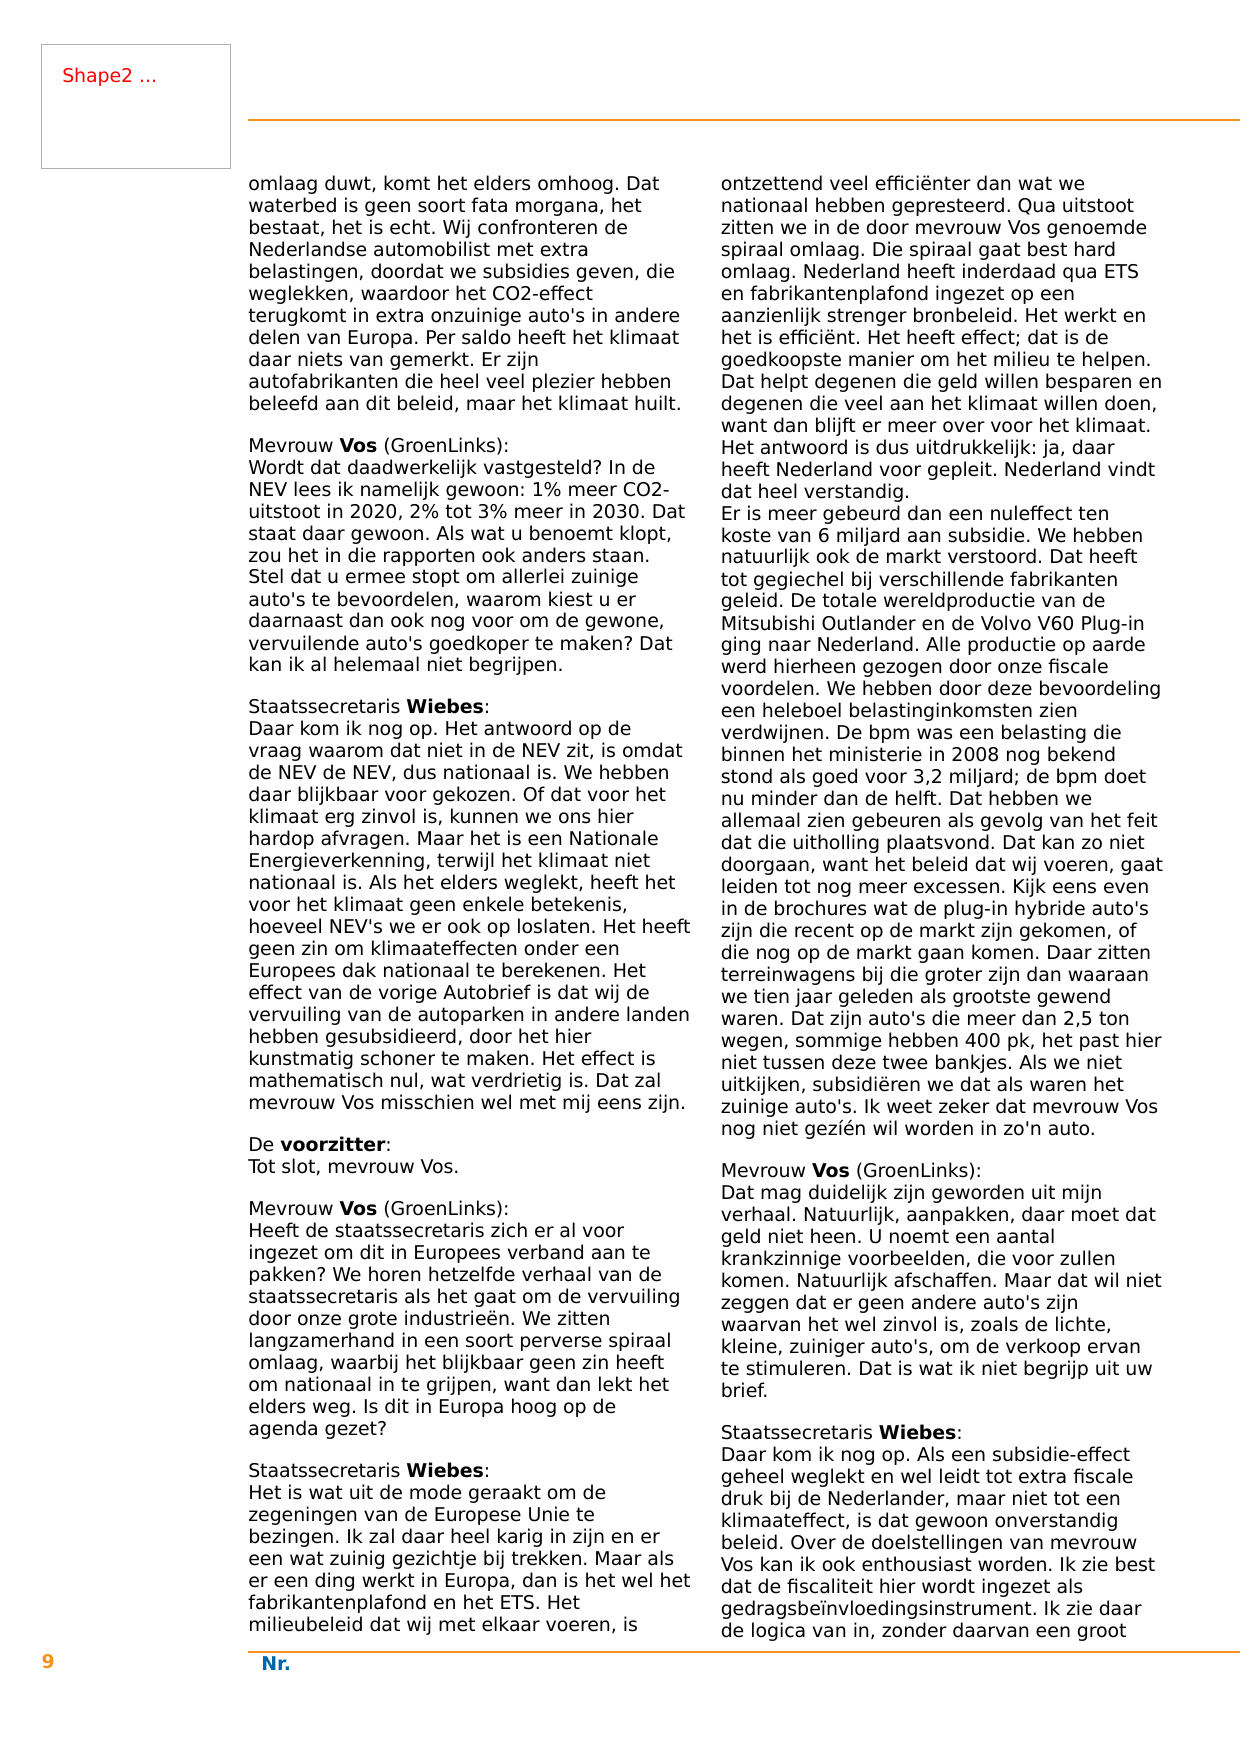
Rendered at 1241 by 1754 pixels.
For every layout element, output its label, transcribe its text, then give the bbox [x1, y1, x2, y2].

text De voorzitter: [248, 1134, 691, 1156]
text Staatssecretaris Wiebes: [721, 1422, 1163, 1444]
text Tot slot, mevrouw Vos. [248, 1156, 691, 1178]
text Mevrouw Vos (GroenLinks): [721, 1160, 1163, 1182]
text Staatssecretaris Wiebes: [248, 1460, 691, 1482]
text Wordt dat daadwerkelijk vastgesteld? In de NEV lees ik namelijk gewoon: 1% meer CO2-uitstoot in 2020, 2% tot 3% meer in 2030. Dat staat daar gewoon. Als wat u benoemt klopt, zou het in die rapporten ook anders staan. [248, 457, 691, 566]
text Er is meer gebeurd dan een nuleffect ten koste van 6 miljard aan subsidie. We hebben natuurlijk ook de markt verstoord. Dat heeft tot gegiechel bij verschillende fabrikanten geleid. De totale wereldproductie van de Mitsubishi Outlander en de Volvo V60 Plug-in ging naar Nederland. Alle productie op aarde werd hierheen gezogen door onze fiscale voordelen. We hebben door deze bevoordeling een heleboel belastinginkomsten zien verdwijnen. De bpm was een belasting die binnen het ministerie in 2008 nog bekend stond als goed voor 3,2 miljard; de bpm doet nu minder dan de helft. Dat hebben we allemaal zien gebeuren als gevolg van het feit dat die uitholling plaatsvond. Dat kan zo niet doorgaan, want het beleid dat wij voeren, gaat leiden tot nog meer excessen. Kijk eens even in de brochures wat de plug-in hybride auto's zijn die recent op de markt zijn gekomen, of die nog op de markt gaan komen. Daar zitten terreinwagens bij die groter zijn dan waaraan we tien jaar geleden als grootste gewend waren. Dat zijn auto's die meer dan 2,5 ton wegen, sommige hebben 400 pk, het past hier niet tussen deze twee bankjes. Als we niet uitkijken, subsidiëren we dat als waren het zuinige auto's. Ik weet zeker dat mevrouw Vos nog niet gezíén wil worden in zo'n auto. [721, 502, 1163, 1140]
text Heeft de staatssecretaris zich er al voor ingezet om dit in Europees verband aan te pakken? We horen hetzelfde verhaal van de staatssecretaris als het gaat om de vervuiling door onze grote industrieën. We zitten langzamerhand in een soort perverse spiraal omlaag, waarbij het blijkbaar geen zin heeft om nationaal in te grijpen, want dan lekt het elders weg. Is dit in Europa hoog op de agenda gezet? [248, 1220, 691, 1440]
text Stel dat u ermee stopt om allerlei zuinige auto's te bevoordelen, waarom kiest u er daarnaast dan ook nog voor om de gewone, vervuilende auto's goedkoper te maken? Dat kan ik al helemaal niet begrijpen. [248, 566, 691, 676]
text Mevrouw Vos (GroenLinks): [248, 1198, 691, 1220]
text Mevrouw Vos (GroenLinks): [248, 434, 691, 457]
text Daar kom ik nog op. Als een subsidie-effect geheel weglekt en wel leidt tot extra fiscale druk bij de Nederlander, maar niet tot een klimaateffect, is dat gewoon onverstandig beleid. Over de doelstellingen van mevrouw Vos kan ik ook enthousiast worden. Ik zie best dat de fiscaliteit hier wordt ingezet als gedragsbeïnvloedingsinstrument. Ik zie daar de logica van in, zonder daarvan een groot [721, 1444, 1163, 1641]
text Dat mag duidelijk zijn geworden uit mijn verhaal. Natuurlijk, aanpakken, daar moet dat geld niet heen. U noemt een aantal krankzinnige voorbeelden, die voor zullen komen. Natuurlijk afschaffen. Maar dat wil niet zeggen dat er geen andere auto's zijn waarvan het wel zinvol is, zoals de lichte, kleine, zuiniger auto's, om de verkoop ervan te stimuleren. Dat is wat ik niet begrijp uit uw brief. [721, 1182, 1163, 1402]
text Staatssecretaris Wiebes: [248, 696, 691, 718]
text omlaag duwt, komt het elders omhoog. Dat waterbed is geen soort fata morgana, het bestaat, het is echt. Wij confronteren de Nederlandse automobilist met extra belastingen, doordat we subsidies geven, die weglekken, waardoor het CO2-effect terugkomt in extra onzuinige auto's in andere delen van Europa. Per saldo heeft het klimaat daar niets van gemerkt. Er zijn autofabrikanten die heel veel plezier hebben beleefd aan dit beleid, maar het klimaat huilt. [248, 173, 691, 414]
text Daar kom ik nog op. Het antwoord op de vraag waarom dat niet in de NEV zit, is omdat de NEV de NEV, dus nationaal is. We hebben daar blijkbaar voor gekozen. Of dat voor het klimaat erg zinvol is, kunnen we ons hier hardop afvragen. Maar het is een Nationale Energieverkenning, terwijl het klimaat niet nationaal is. Als het elders weglekt, heeft het voor het klimaat geen enkele betekenis, hoeveel NEV's we er ook op loslaten. Het heeft geen zin om klimaateffecten onder een Europees dak nationaal te berekenen. Het effect van de vorige Autobrief is dat wij de vervuiling van de autoparken in andere landen hebben gesubsidieerd, door het hier kunstmatig schoner te maken. Het effect is mathematisch nul, wat verdrietig is. Dat zal mevrouw Vos misschien wel met mij eens zijn. [248, 718, 691, 1114]
text Het is wat uit de mode geraakt om de zegeningen van de Europese Unie te bezingen. Ik zal daar heel karig in zijn en er een wat zuinig gezichtje bij trekken. Maar als er een ding werkt in Europa, dan is het wel het fabrikantenplafond en het ETS. Het milieubeleid dat wij met elkaar voeren, is [248, 1482, 691, 1636]
text ontzettend veel efficiënter dan wat we nationaal hebben gepresteerd. Qua uitstoot zitten we in de door mevrouw Vos genoemde spiraal omlaag. Die spiraal gaat best hard omlaag. Nederland heeft inderdaad qua ETS en fabrikantenplafond ingezet op een aanzienlijk strenger bronbeleid. Het werkt en het is efficiënt. Het heeft effect; dat is de goedkoopste manier om het milieu te helpen. Dat helpt degenen die geld willen besparen en degenen die veel aan het klimaat willen doen, want dan blijft er meer over voor het klimaat. Het antwoord is dus uitdrukkelijk: ja, daar heeft Nederland voor gepleit. Nederland vindt dat heel verstandig. [721, 173, 1163, 502]
